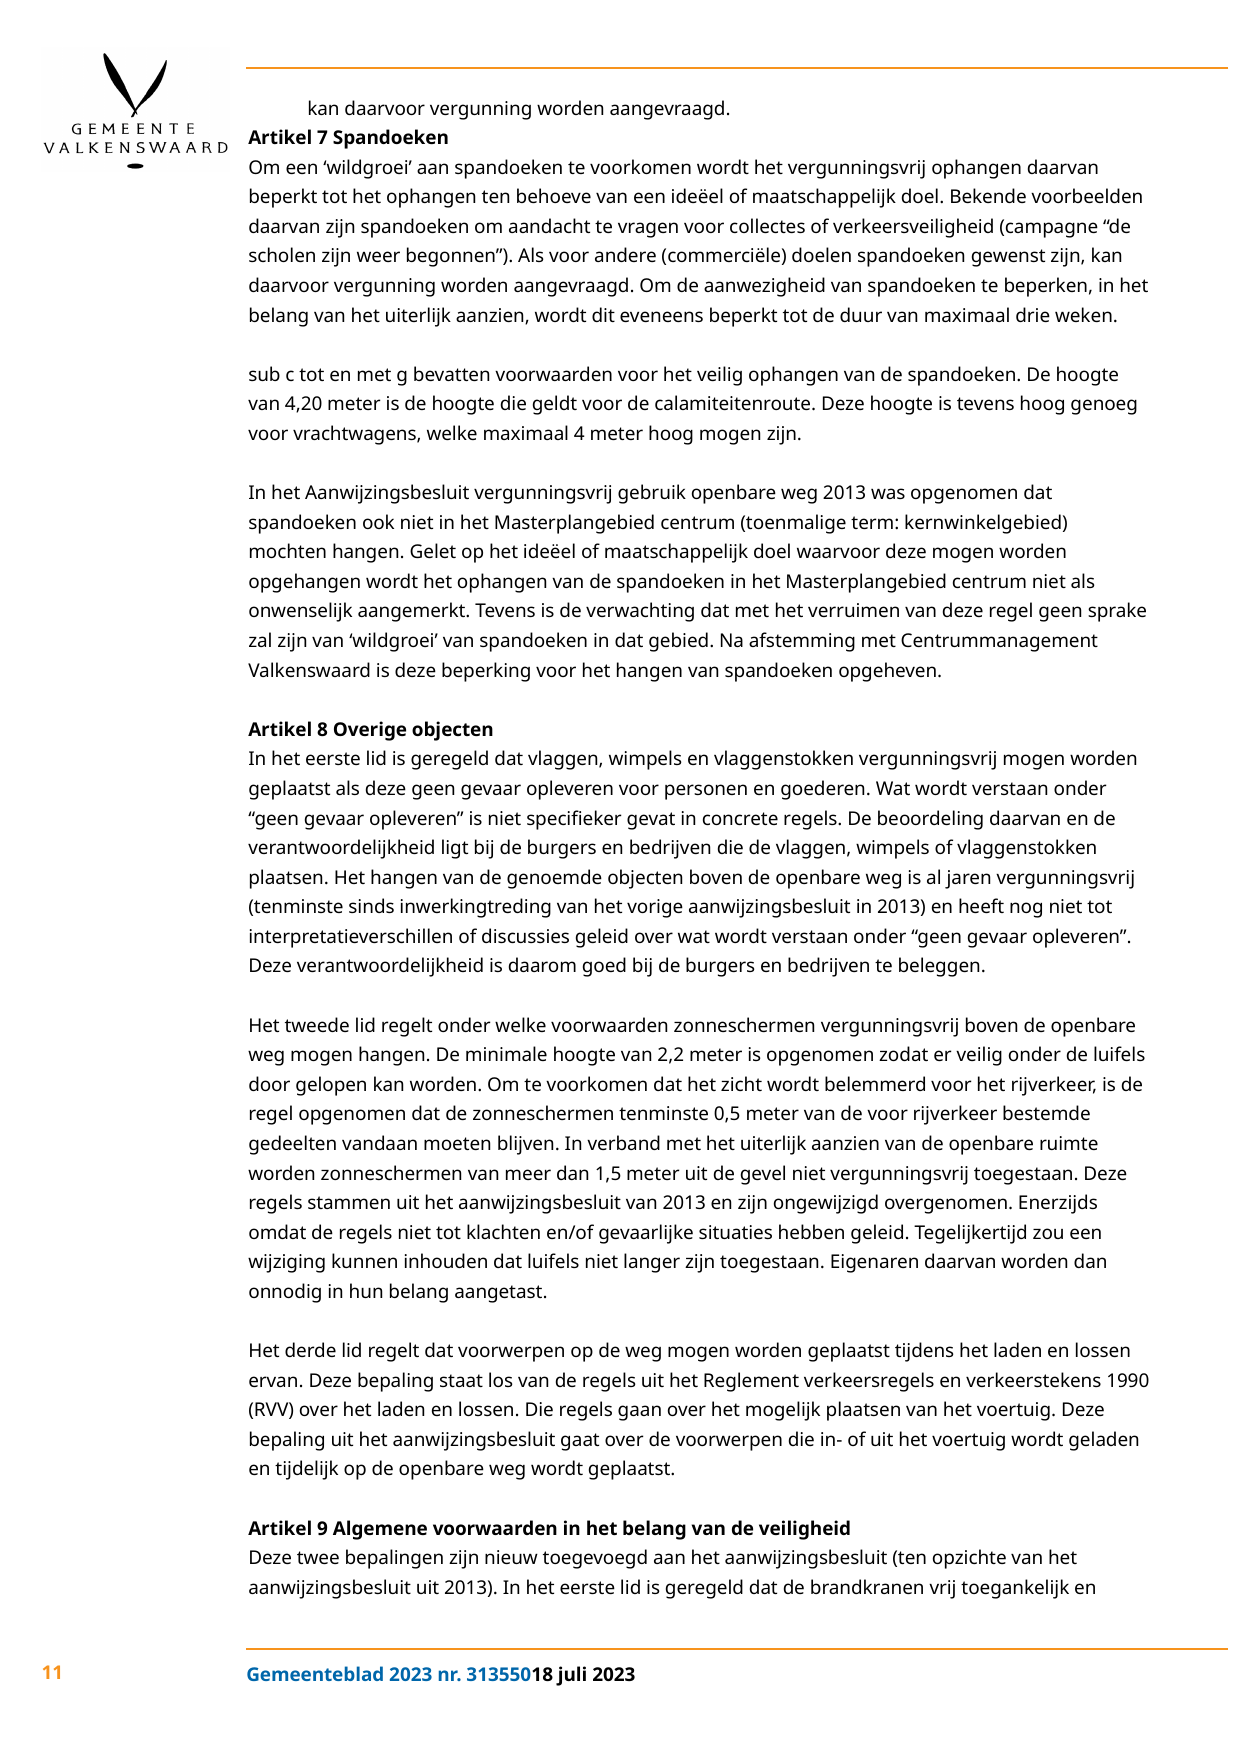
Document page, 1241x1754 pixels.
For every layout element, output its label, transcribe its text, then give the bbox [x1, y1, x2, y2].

text Artikel 7 Spandoeken [248, 124, 1152, 150]
text Artikel 8 Overige objecten [248, 716, 1152, 742]
text In het Aanwijzingsbesluit vergunningsvrij gebruik openbare weg 2013 was opgenomen dat spandoeken ook niet in het Masterplangebied centrum (toenmalige term: kernwinkelgebied) mochten hangen. Gelet op het ideëel of maatschappelijk doel waarvoor deze mogen worden opgehangen wordt het ophangen van de spandoeken in het Masterplangebied centrum niet als onwenselijk aangemerkt. Tevens is de verwachting dat met het verruimen van deze regel geen sprake zal zijn van ‘wildgroei’ van spandoeken in dat gebied. Na afstemming met Centrummanagement Valkenswaard is deze beperking voor het hangen van spandoeken opgeheven. [248, 479, 1152, 683]
list kan daarvoor vergunning worden aangevraagd. [248, 95, 1152, 121]
text Om een ‘wildgroei’ aan spandoeken te voorkomen wordt het vergunningsvrij ophangen daarvan beperkt tot het ophangen ten behoeve van een ideëel of maatschappelijk doel. Bekende voorbeelden daarvan zijn spandoeken om aandacht te vragen voor collectes of verkeersveiligheid (campagne “de scholen zijn weer begonnen”). Als voor andere (commerciële) doelen spandoeken gewenst zijn, kan daarvoor vergunning worden aangevraagd. Om de aanwezigheid van spandoeken te beperken, in het belang van het uiterlijk aanzien, wordt dit eveneens beperkt tot de duur van maximaal drie weken. [248, 154, 1152, 328]
text Het tweede lid regelt onder welke voorwaarden zonneschermen vergunningsvrij boven de openbare weg mogen hangen. De minimale hoogte van 2,2 meter is opgenomen zodat er veilig onder de luifels door gelopen kan worden. Om te voorkomen dat het zicht wordt belemmerd voor het rijverkeer, is de regel opgenomen dat de zonneschermen tenminste 0,5 meter van de voor rijverkeer bestemde gedeelten vandaan moeten blijven. In verband met het uiterlijk aanzien van de openbare ruimte worden zonneschermen van meer dan 1,5 meter uit de gevel niet vergunningsvrij toegestaan. Deze regels stammen uit het aanwijzingsbesluit van 2013 en zijn ongewijzigd overgenomen. Enerzijds omdat de regels niet tot klachten en/of gevaarlijke situaties hebben geleid. Tegelijkertijd zou een wijziging kunnen inhouden dat luifels niet langer zijn toegestaan. Eigenaren daarvan worden dan onnodig in hun belang aangetast. [248, 1012, 1152, 1304]
picture [41, 47, 231, 172]
text In het eerste lid is geregeld dat vlaggen, wimpels en vlaggenstokken vergunningsvrij mogen worden geplaatst als deze geen gevaar opleveren voor personen en goederen. Wat wordt verstaan onder “geen gevaar opleveren” is niet specifieker gevat in concrete regels. De beoordeling daarvan en de verantwoordelijkheid ligt bij de burgers en bedrijven die de vlaggen, wimpels of vlaggenstokken plaatsen. Het hangen van de genoemde objecten boven de openbare weg is al jaren vergunningsvrij (tenminste sinds inwerkingtreding van het vorige aanwijzingsbesluit in 2013) en heeft nog niet tot interpretatieverschillen of discussies geleid over wat wordt verstaan onder “geen gevaar opleveren”. Deze verantwoordelijkheid is daarom goed bij de burgers en bedrijven te beleggen. [248, 746, 1152, 978]
text sub c tot en met g bevatten voorwaarden voor het veilig ophangen van de spandoeken. De hoogte van 4,20 meter is de hoogte die geldt voor de calamiteitenroute. Deze hoogte is tevens hoog genoeg voor vrachtwagens, welke maximaal 4 meter hoog mogen zijn. [248, 361, 1152, 446]
text Deze twee bepalingen zijn nieuw toegevoegd aan het aanwijzingsbesluit (ten opzichte van het aanwijzingsbesluit uit 2013). In het eerste lid is geregeld dat de brandkranen vrij toegankelijk en [248, 1544, 1152, 1600]
text Het derde lid regelt dat voorwerpen op de weg mogen worden geplaatst tijdens het laden en lossen ervan. Deze bepaling staat los van de regels uit het Reglement verkeersregels en verkeerstekens 1990 (RVV) over het laden en lossen. Die regels gaan over het mogelijk plaatsen van het voertuig. Deze bepaling uit het aanwijzingsbesluit gaat over de voorwerpen die in- of uit het voertuig wordt geladen en tijdelijk op de openbare weg wordt geplaatst. [248, 1337, 1152, 1481]
text Artikel 9 Algemene voorwaarden in het belang van de veiligheid [248, 1515, 1152, 1541]
